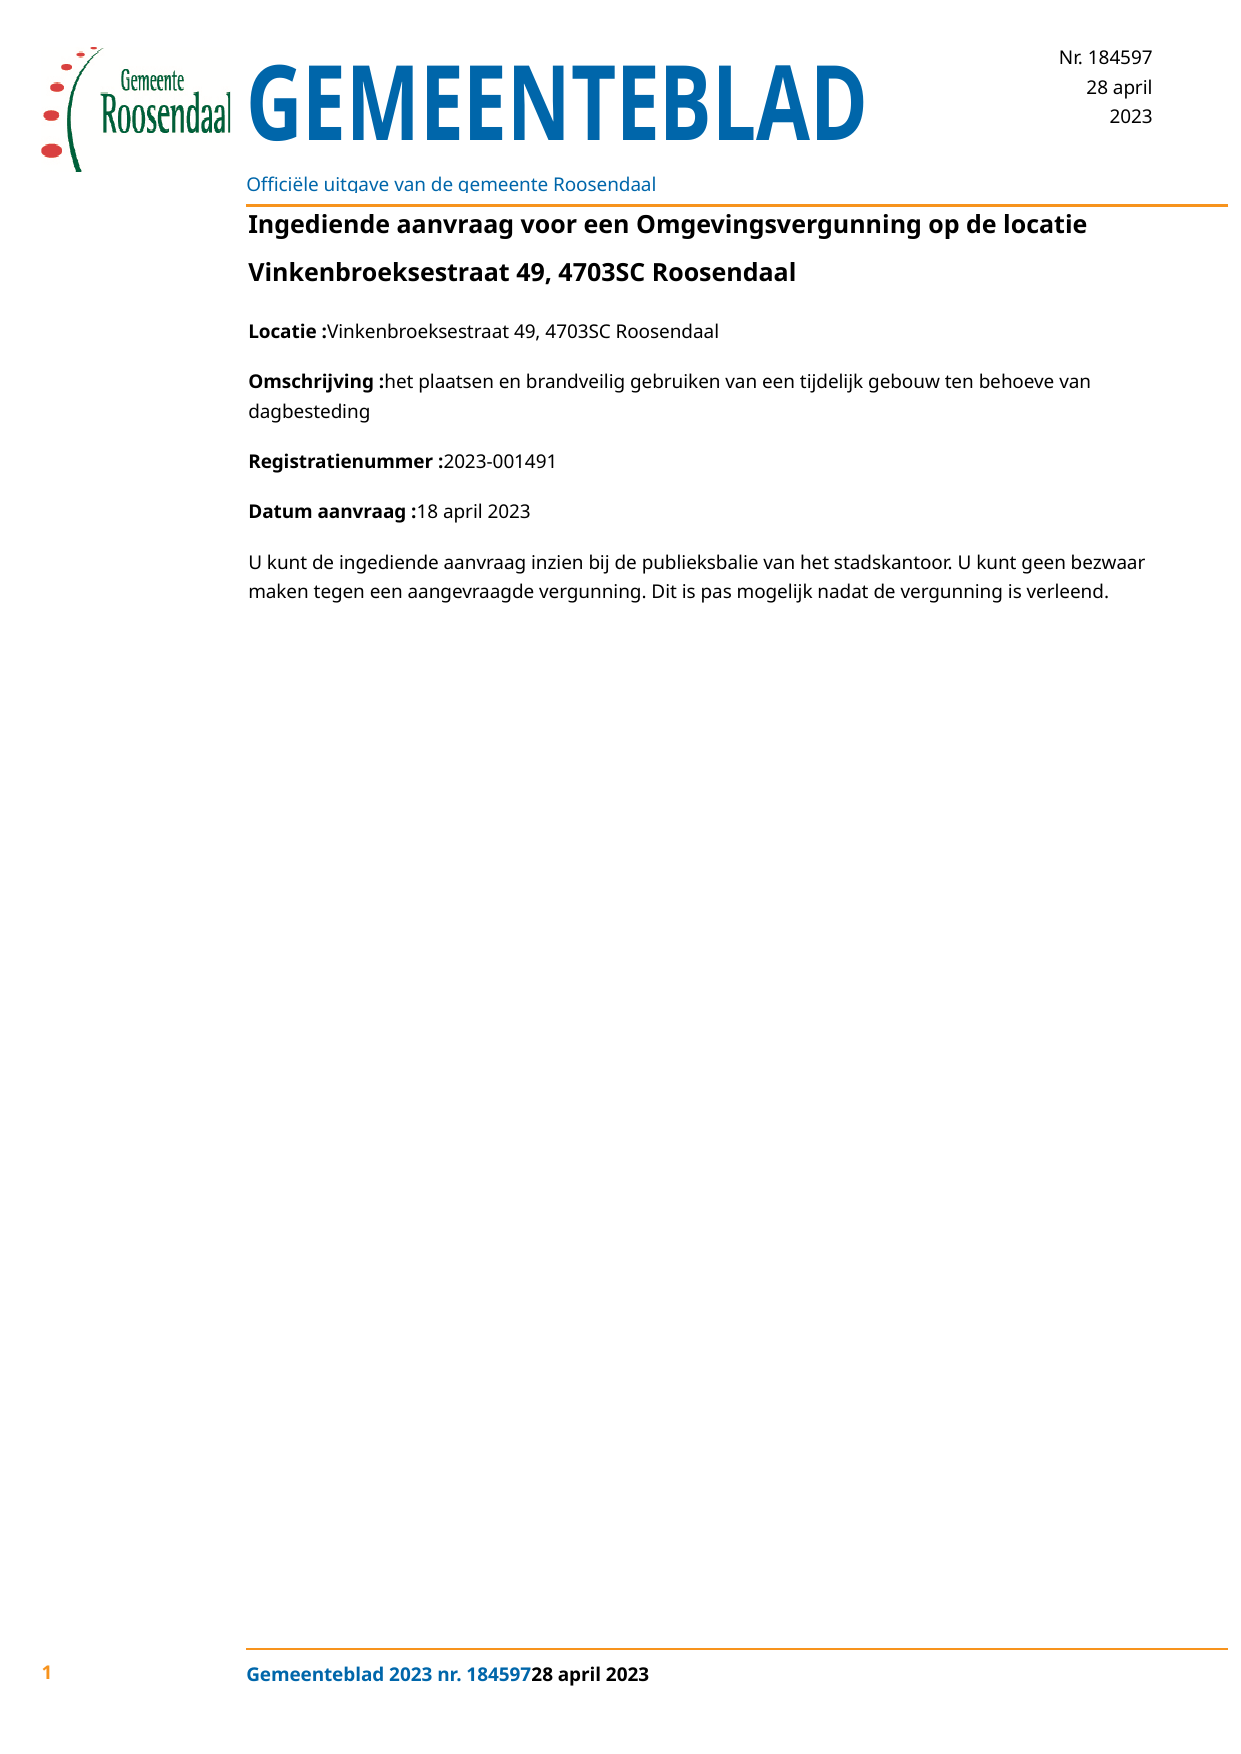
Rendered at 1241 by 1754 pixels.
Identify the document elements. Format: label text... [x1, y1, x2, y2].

picture [41, 47, 231, 172]
text Datum aanvraag :18 april 2023 [248, 499, 1152, 524]
text Registratienummer :2023-001491 [248, 448, 1152, 474]
text Omschrijving :het plaatsen en brandveilig gebruiken van een tijdelijk gebouw ten behoeve van dagbesteding [248, 368, 1152, 424]
text Ingediende aanvraag voor een Omgevingsvergunning op de locatie Vinkenbroeksestraat 49, 4703SC Roosendaal [248, 207, 1152, 288]
text U kunt de ingediende aanvraag inzien bij de publieksbalie van het stadskantoor. U kunt geen bezwaar maken tegen een aangevraagde vergunning. Dit is pas mogelijk nadat de vergunning is verleend. [248, 549, 1152, 604]
text Locatie :Vinkenbroeksestraat 49, 4703SC Roosendaal [248, 318, 1152, 344]
